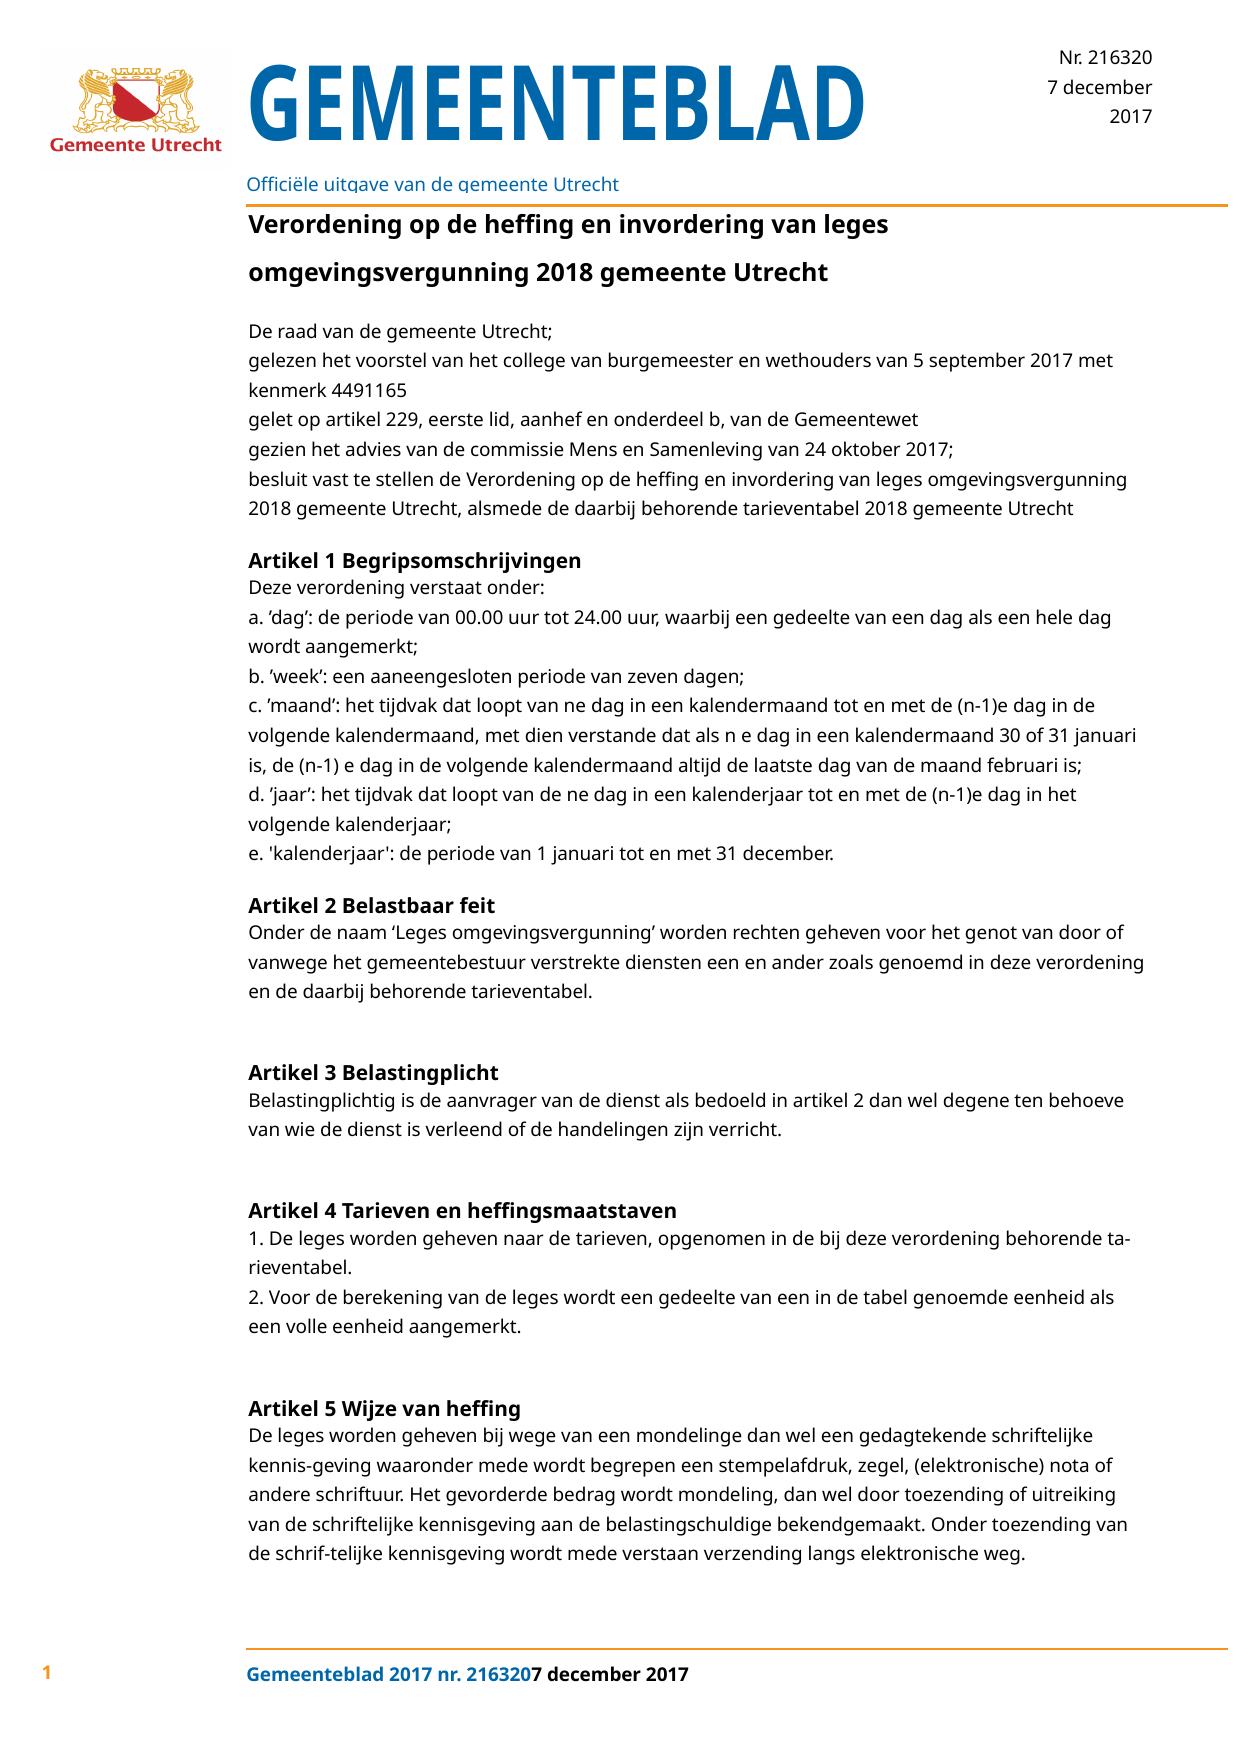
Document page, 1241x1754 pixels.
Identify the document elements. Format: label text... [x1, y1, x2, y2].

text De raad van de gemeente Utrecht; [248, 318, 1152, 344]
text gelet op artikel 229, eerste lid, aanhef en onderdeel b, van de Gemeentewet [248, 407, 1152, 432]
text Belastingplichtig is de aanvrager van de dienst als bedoeld in artikel 2 dan wel degene ten behoeve van wie de dienst is verleend of de handelingen zijn verricht. [248, 1087, 1152, 1142]
text d. ’jaar’: het tijdvak dat loopt van de ne dag in een kalenderjaar tot en met de (n-1)e dag in het volgende kalenderjaar; [248, 781, 1152, 837]
text Onder de naam ‘Leges omgevingsvergunning’ worden rechten geheven voor het genot van door of vanwege het gemeentebestuur verstrekte diensten een en ander zoals genoemd in deze verordening en de daarbij behorende tarieventabel. [248, 919, 1152, 1004]
text 2. Voor de berekening van de leges wordt een gedeelte van een in de tabel genoemde eenheid als een volle eenheid aangemerkt. [248, 1284, 1152, 1339]
text Deze verordening verstaat onder: [248, 574, 1152, 600]
text gelezen het voorstel van het college van burgemeester en wethouders van 5 september 2017 met kenmerk 4491165 [248, 347, 1152, 403]
text De leges worden geheven bij wege van een mondelinge dan wel een gedagtekende schriftelijke kennis-geving waaronder mede wordt begrepen een stempelafdruk, zegel, (elektronische) nota of andere schriftuur. Het gevorderde bedrag wordt mondeling, dan wel door toezending of uitreiking van de schriftelijke kennisgeving aan de belastingschuldige bekendgemaakt. Onder toezending van de schrif-telijke kennisgeving wordt mede verstaan verzending langs elektronische weg. [248, 1422, 1152, 1566]
text besluit vast te stellen de Verordening op de heffing en invordering van leges omgevingsvergunning 2018 gemeente Utrecht, alsmede de daarbij behorende tarieventabel 2018 gemeente Utrecht [248, 466, 1152, 521]
text b. ’week’: een aaneengesloten periode van zeven dagen; [248, 663, 1152, 689]
text Artikel 4 Tarieven en heffingsmaatstaven [248, 1197, 1152, 1225]
text Artikel 1 Begripsomschrijvingen [248, 546, 1152, 574]
text c. ’maand’: het tijdvak dat loopt van ne dag in een kalendermaand tot en met de (n-1)e dag in de volgende kalendermaand, met dien verstande dat als n e dag in een kalendermaand 30 of 31 januari is, de (n-1) e dag in de volgende kalendermaand altijd de laatste dag van de maand februari is; [248, 693, 1152, 777]
text e. 'kalenderjaar': de periode van 1 januari tot en met 31 december. [248, 841, 1152, 866]
text Artikel 5 Wijze van heffing [248, 1394, 1152, 1422]
text a. ’dag’: de periode van 00.00 uur tot 24.00 uur, waarbij een gedeelte van een dag als een hele dag wordt aangemerkt; [248, 604, 1152, 659]
text Artikel 2 Belastbaar feit [248, 891, 1152, 919]
text Artikel 3 Belastingplicht [248, 1058, 1152, 1087]
text 1. De leges worden geheven naar de tarieven, opgenomen in de bij deze verordening behorende ta-rieventabel. [248, 1225, 1152, 1280]
picture [41, 47, 231, 172]
text gezien het advies van de commissie Mens en Samenleving van 24 oktober 2017; [248, 436, 1152, 462]
text Verordening op de heffing en invordering van leges omgevingsvergunning 2018 gemeente Utrecht [248, 207, 1152, 288]
